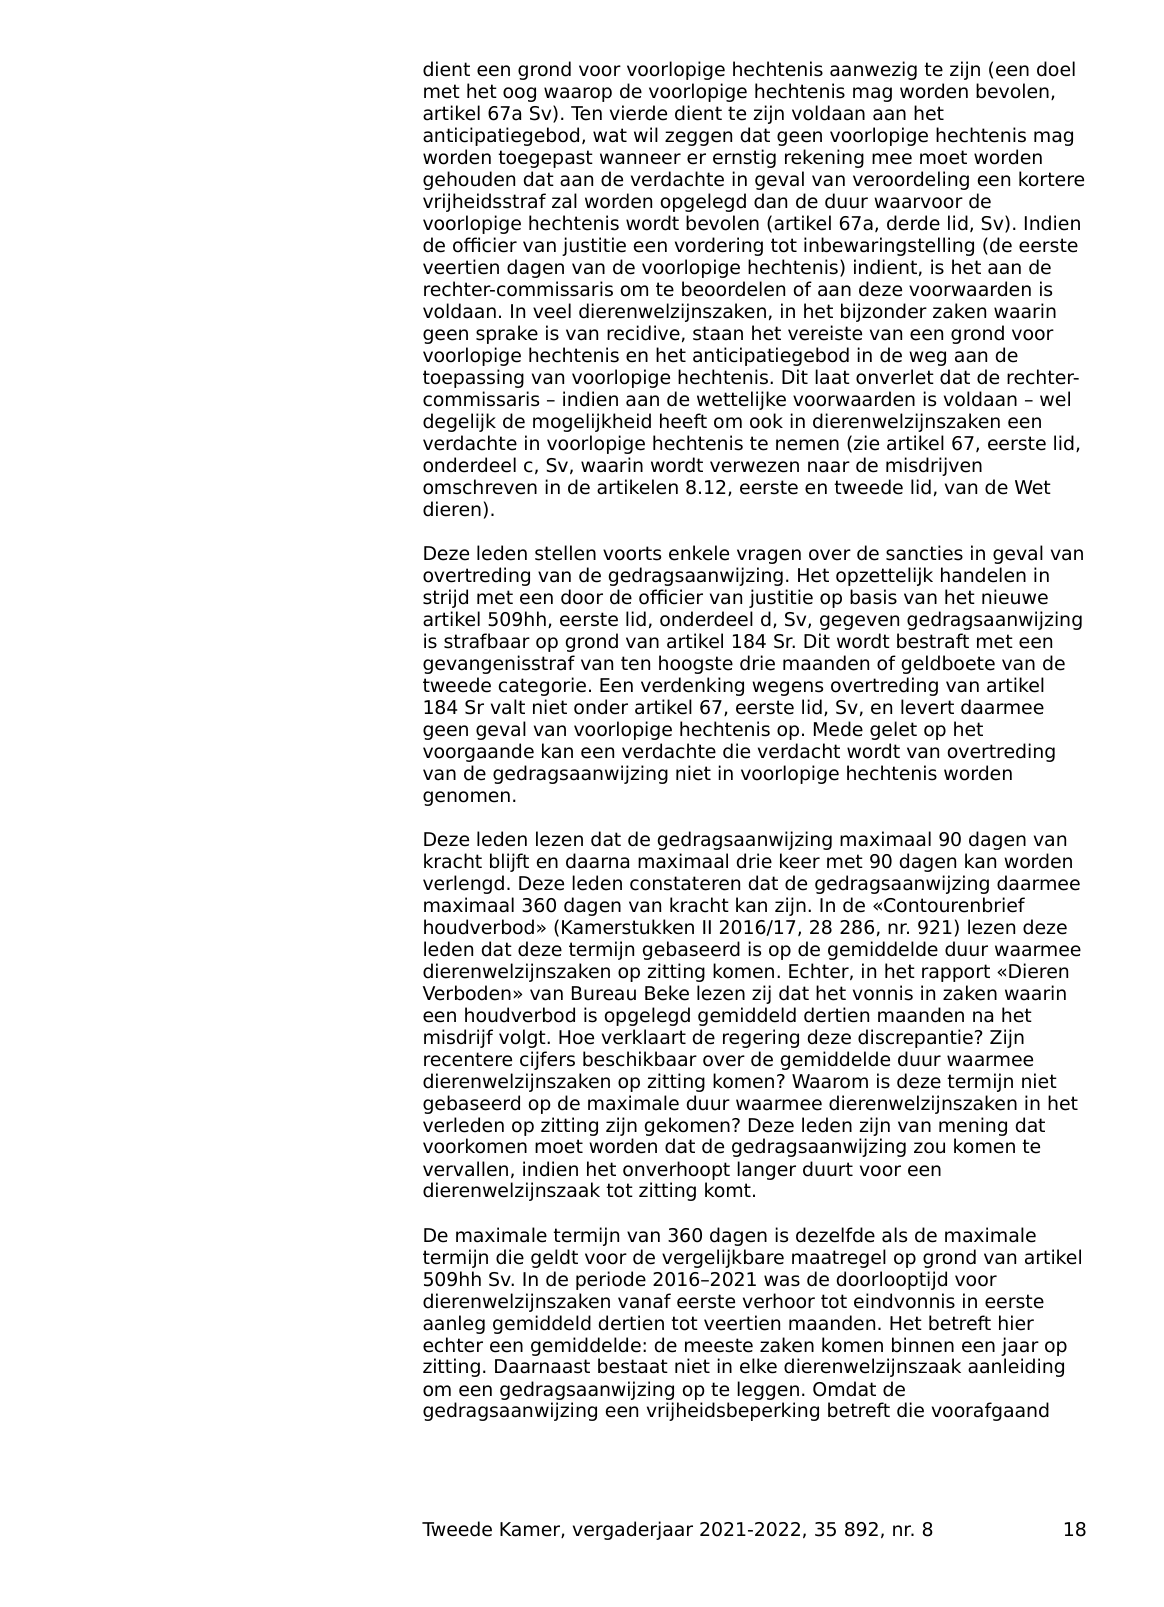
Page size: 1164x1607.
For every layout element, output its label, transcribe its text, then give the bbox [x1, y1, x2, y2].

text dient een grond voor voorlopige hechtenis aanwezig te zijn (een doel met het oog waarop de voorlopige hechtenis mag worden bevolen, artikel 67a Sv). Ten vierde dient te zijn voldaan aan het anticipatiegebod, wat wil zeggen dat geen voorlopige hechtenis mag worden toegepast wanneer er ernstig rekening mee moet worden gehouden dat aan de verdachte in geval van veroordeling een kortere vrijheidsstraf zal worden opgelegd dan de duur waarvoor de voorlopige hechtenis wordt bevolen (artikel 67a, derde lid, Sv). Indien de officier van justitie een vordering tot inbewaringstelling (de eerste veertien dagen van de voorlopige hechtenis) indient, is het aan de rechter-commissaris om te beoordelen of aan deze voorwaarden is voldaan. In veel dierenwelzijnszaken, in het bijzonder zaken waarin geen sprake is van recidive, staan het vereiste van een grond voor voorlopige hechtenis en het anticipatiegebod in de weg aan de toepassing van voorlopige hechtenis. Dit laat onverlet dat de rechter-commissaris – indien aan de wettelijke voorwaarden is voldaan – wel degelijk de mogelijkheid heeft om ook in dierenwelzijnszaken een verdachte in voorlopige hechtenis te nemen (zie artikel 67, eerste lid, onderdeel c, Sv, waarin wordt verwezen naar de misdrijven omschreven in de artikelen 8.12, eerste en tweede lid, van de Wet dieren). [422, 59, 1087, 521]
text Deze leden stellen voorts enkele vragen over de sancties in geval van overtreding van de gedragsaanwijzing. Het opzettelijk handelen in strijd met een door de officier van justitie op basis van het nieuwe artikel 509hh, eerste lid, onderdeel d, Sv, gegeven gedragsaanwijzing is strafbaar op grond van artikel 184 Sr. Dit wordt bestraft met een gevangenisstraf van ten hoogste drie maanden of geldboete van de tweede categorie. Een verdenking wegens overtreding van artikel 184 Sr valt niet onder artikel 67, eerste lid, Sv, en levert daarmee geen geval van voorlopige hechtenis op. Mede gelet op het voorgaande kan een verdachte die verdacht wordt van overtreding van de gedragsaanwijzing niet in voorlopige hechtenis worden genomen. [422, 543, 1087, 807]
text Deze leden lezen dat de gedragsaanwijzing maximaal 90 dagen van kracht blijft en daarna maximaal drie keer met 90 dagen kan worden verlengd. Deze leden constateren dat de gedragsaanwijzing daarmee maximaal 360 dagen van kracht kan zijn. In de «Contourenbrief houdverbod» (Kamerstukken II 2016/17, 28 286, nr. 921) lezen deze leden dat deze termijn gebaseerd is op de gemiddelde duur waarmee dierenwelzijnszaken op zitting komen. Echter, in het rapport «Dieren Verboden» van Bureau Beke lezen zij dat het vonnis in zaken waarin een houdverbod is opgelegd gemiddeld dertien maanden na het misdrijf volgt. Hoe verklaart de regering deze discrepantie? Zijn recentere cijfers beschikbaar over de gemiddelde duur waarmee dierenwelzijnszaken op zitting komen? Waarom is deze termijn niet gebaseerd op de maximale duur waarmee dierenwelzijnszaken in het verleden op zitting zijn gekomen? Deze leden zijn van mening dat voorkomen moet worden dat de gedragsaanwijzing zou komen te vervallen, indien het onverhoopt langer duurt voor een dierenwelzijnszaak tot zitting komt. [422, 829, 1087, 1202]
text De maximale termijn van 360 dagen is dezelfde als de maximale termijn die geldt voor de vergelijkbare maatregel op grond van artikel 509hh Sv. In de periode 2016–2021 was de doorlooptijd voor dierenwelzijnszaken vanaf eerste verhoor tot eindvonnis in eerste aanleg gemiddeld dertien tot veertien maanden. Het betreft hier echter een gemiddelde: de meeste zaken komen binnen een jaar op zitting. Daarnaast bestaat niet in elke dierenwelzijnszaak aanleiding om een gedragsaanwijzing op te leggen. Omdat de gedragsaanwijzing een vrijheidsbeperking betreft die voorafgaand [422, 1224, 1087, 1422]
